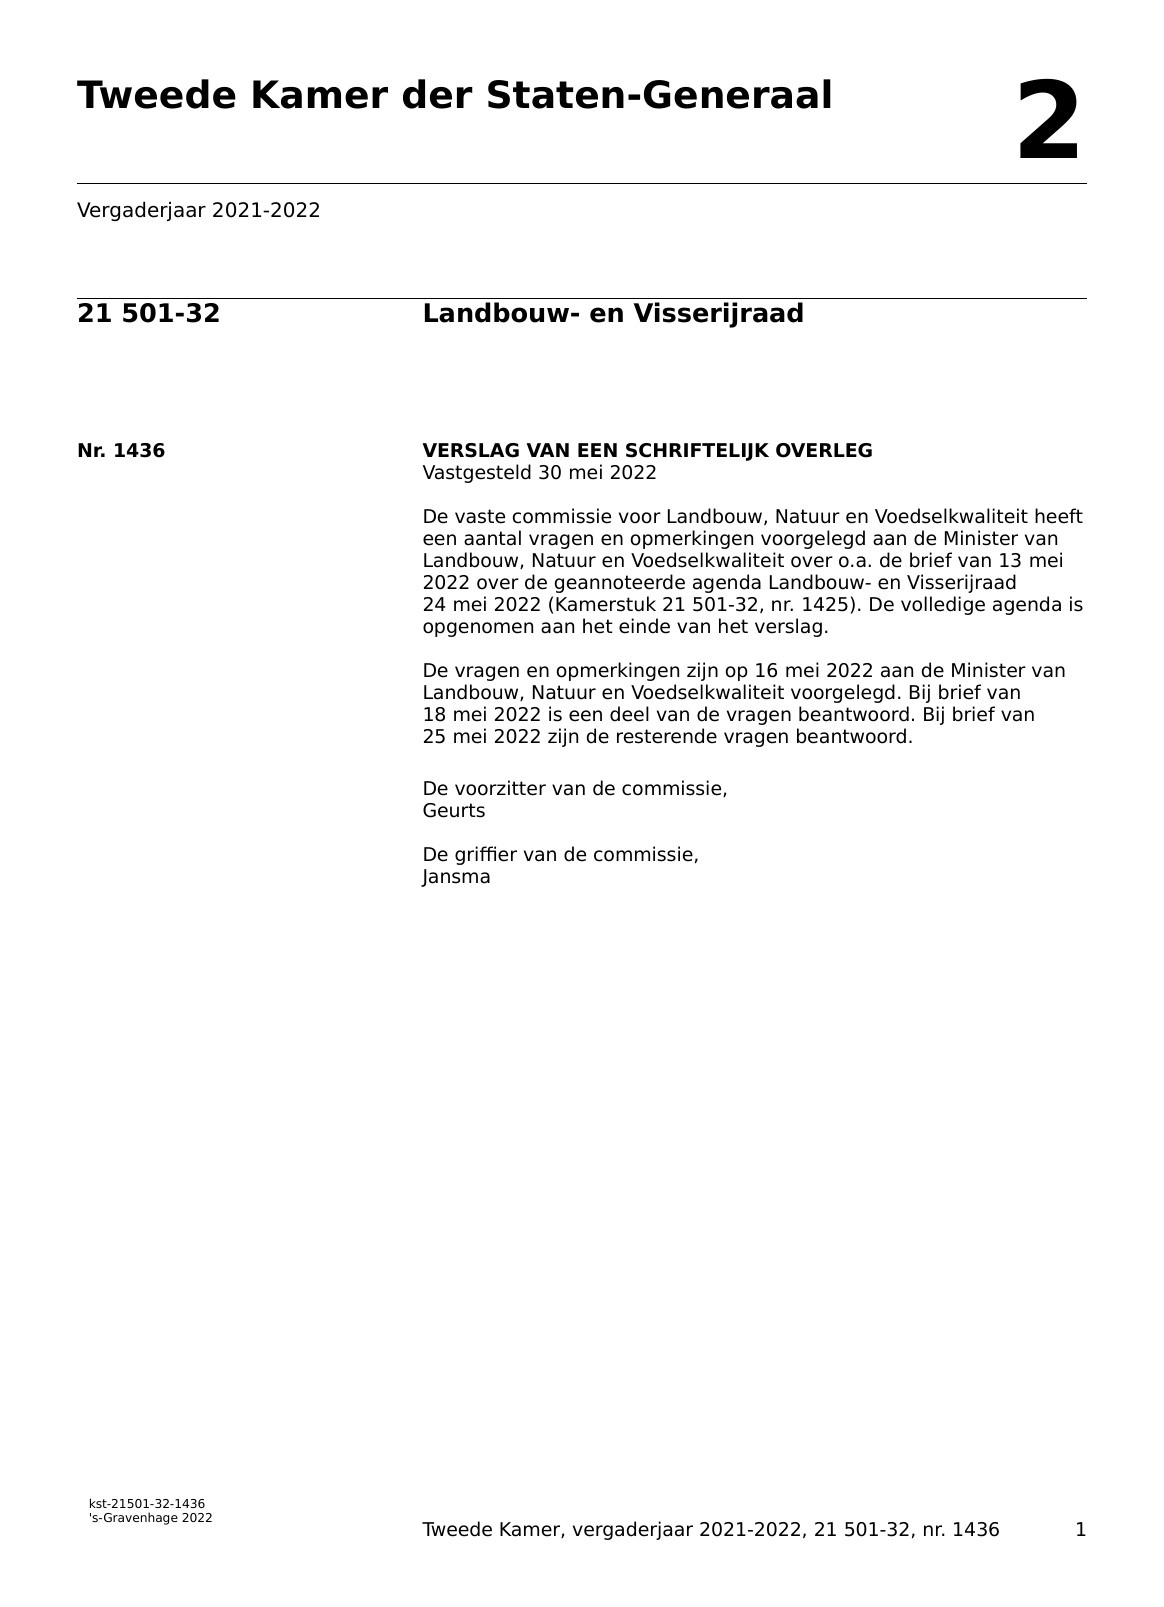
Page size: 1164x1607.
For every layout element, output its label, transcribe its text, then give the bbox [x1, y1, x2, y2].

text Vastgesteld 30 mei 2022 [422, 462, 1087, 484]
table_cell Vergaderjaar 2021-2022 [77, 184, 1087, 298]
table_header 2 [886, 59, 1087, 183]
text De vaste commissie voor Landbouw, Natuur en Voedselkwaliteit heeft een aantal vragen en opmerkingen voorgelegd aan de Minister van Landbouw, Natuur en Voedselkwaliteit over o.a. de brief van 13 mei 2022 over de geannoteerde agenda Landbouw- en Visserijraad 24 mei 2022 (Kamerstuk 21 501-32, nr. 1425). De volledige agenda is opgenomen aan het einde van het verslag. [422, 506, 1087, 638]
table_header Tweede Kamer der Staten-Generaal [77, 59, 886, 183]
text De voorzitter van de commissie, Geurts [422, 778, 1087, 822]
text De griffier van de commissie, Jansma [422, 844, 1087, 888]
subtitle Nr. 1436 VERSLAG VAN EEN SCHRIFTELIJK OVERLEG [77, 440, 1087, 462]
text De vragen en opmerkingen zijn op 16 mei 2022 aan de Minister van Landbouw, Natuur en Voedselkwaliteit voorgelegd. Bij brief van 18 mei 2022 is een deel van de vragen beantwoord. Bij brief van 25 mei 2022 zijn de resterende vragen beantwoord. [422, 660, 1087, 748]
subtitle 21 501-32 Landbouw- en Visserijraad [77, 299, 1087, 329]
text 's-Gravenhage 2022 [88, 1511, 323, 1525]
text kst-21501-32-1436 [88, 1497, 323, 1511]
